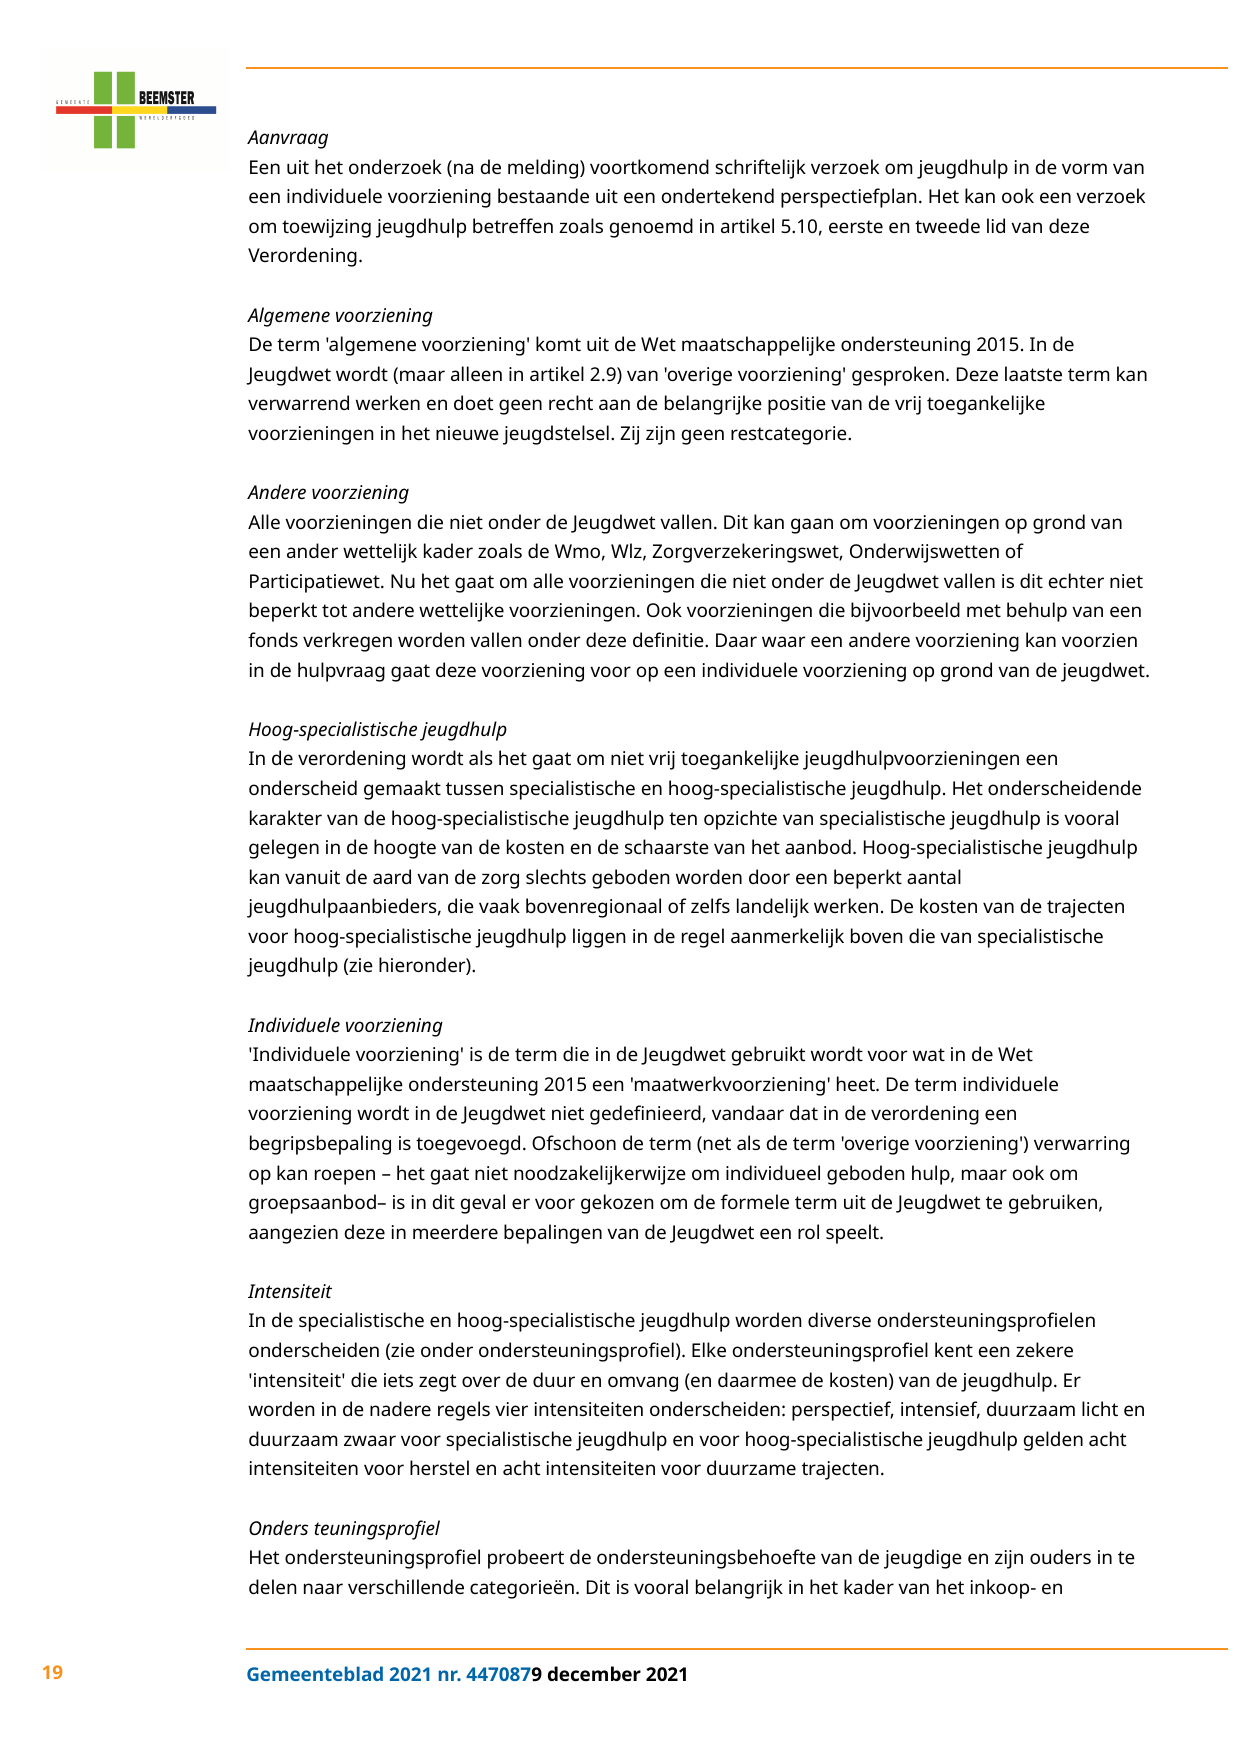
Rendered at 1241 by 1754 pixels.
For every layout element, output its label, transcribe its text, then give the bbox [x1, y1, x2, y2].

text Hoog-specialistische jeugdhulp [248, 716, 1152, 742]
text Het ondersteuningsprofiel probeert de ondersteuningsbehoefte van de jeugdige en zijn ouders in te delen naar verschillende categorieën. Dit is vooral belangrijk in het kader van het inkoop- en [248, 1544, 1152, 1600]
text Alle voorzieningen die niet onder de Jeugdwet vallen. Dit kan gaan om voorzieningen op grond van een ander wettelijk kader zoals de Wmo, Wlz, Zorgverzekeringswet, Onderwijswetten of Participatiewet. Nu het gaat om alle voorzieningen die niet onder de Jeugdwet vallen is dit echter niet beperkt tot andere wettelijke voorzieningen. Ook voorzieningen die bijvoorbeeld met behulp van een fonds verkregen worden vallen onder deze definitie. Daar waar een andere voorziening kan voorzien in de hulpvraag gaat deze voorziening voor op een individuele voorziening op grond van de jeugdwet. [248, 509, 1152, 683]
text Algemene voorziening [248, 302, 1152, 328]
text Aanvraag [248, 124, 1152, 150]
text Individuele voorziening [248, 1012, 1152, 1038]
text Intensiteit [248, 1278, 1152, 1304]
text In de specialistische en hoog-specialistische jeugdhulp worden diverse ondersteuningsprofielen onderscheiden (zie onder ondersteuningsprofiel). Elke ondersteuningsprofiel kent een zekere 'intensiteit' die iets zegt over de duur en omvang (en daarmee de kosten) van de jeugdhulp. Er worden in de nadere regels vier intensiteiten onderscheiden: perspectief, intensief, duurzaam licht en duurzaam zwaar voor specialistische jeugdhulp en voor hoog-specialistische jeugdhulp gelden acht intensiteiten voor herstel en acht intensiteiten voor duurzame trajecten. [248, 1308, 1152, 1481]
text Een uit het onderzoek (na de melding) voortkomend schriftelijk verzoek om jeugdhulp in de vorm van een individuele voorziening bestaande uit een ondertekend perspectiefplan. Het kan ook een verzoek om toewijzing jeugdhulp betreffen zoals genoemd in artikel 5.10, eerste en tweede lid van deze Verordening. [248, 154, 1152, 268]
text Onders teuningsprofiel [248, 1515, 1152, 1541]
text Andere voorziening [248, 479, 1152, 505]
text In de verordening wordt als het gaat om niet vrij toegankelijke jeugdhulpvoorzieningen een onderscheid gemaakt tussen specialistische en hoog-specialistische jeugdhulp. Het onderscheidende karakter van de hoog-specialistische jeugdhulp ten opzichte van specialistische jeugdhulp is vooral gelegen in de hoogte van de kosten en de schaarste van het aanbod. Hoog-specialistische jeugdhulp kan vanuit de aard van de zorg slechts geboden worden door een beperkt aantal jeugdhulpaanbieders, die vaak bovenregionaal of zelfs landelijk werken. De kosten van de trajecten voor hoog-specialistische jeugdhulp liggen in de regel aanmerkelijk boven die van specialistische jeugdhulp (zie hieronder). [248, 746, 1152, 978]
text De term 'algemene voorziening' komt uit de Wet maatschappelijke ondersteuning 2015. In de Jeugdwet wordt (maar alleen in artikel 2.9) van 'overige voorziening' gesproken. Deze laatste term kan verwarrend werken en doet geen recht aan de belangrijke positie van de vrij toegankelijke voorzieningen in het nieuwe jeugdstelsel. Zij zijn geen restcategorie. [248, 331, 1152, 446]
text 'Individuele voorziening' is de term die in de Jeugdwet gebruikt wordt voor wat in de Wet maatschappelijke ondersteuning 2015 een 'maatwerkvoorziening' heet. De term individuele voorziening wordt in de Jeugdwet niet gedefinieerd, vandaar dat in de verordening een begripsbepaling is toegevoegd. Ofschoon de term (net als de term 'overige voorziening') verwarring op kan roepen – het gaat niet noodzakelijkerwijze om individueel geboden hulp, maar ook om groepsaanbod– is in dit geval er voor gekozen om de formele term uit de Jeugdwet te gebruiken, aangezien deze in meerdere bepalingen van de Jeugdwet een rol speelt. [248, 1041, 1152, 1245]
picture [41, 47, 231, 172]
